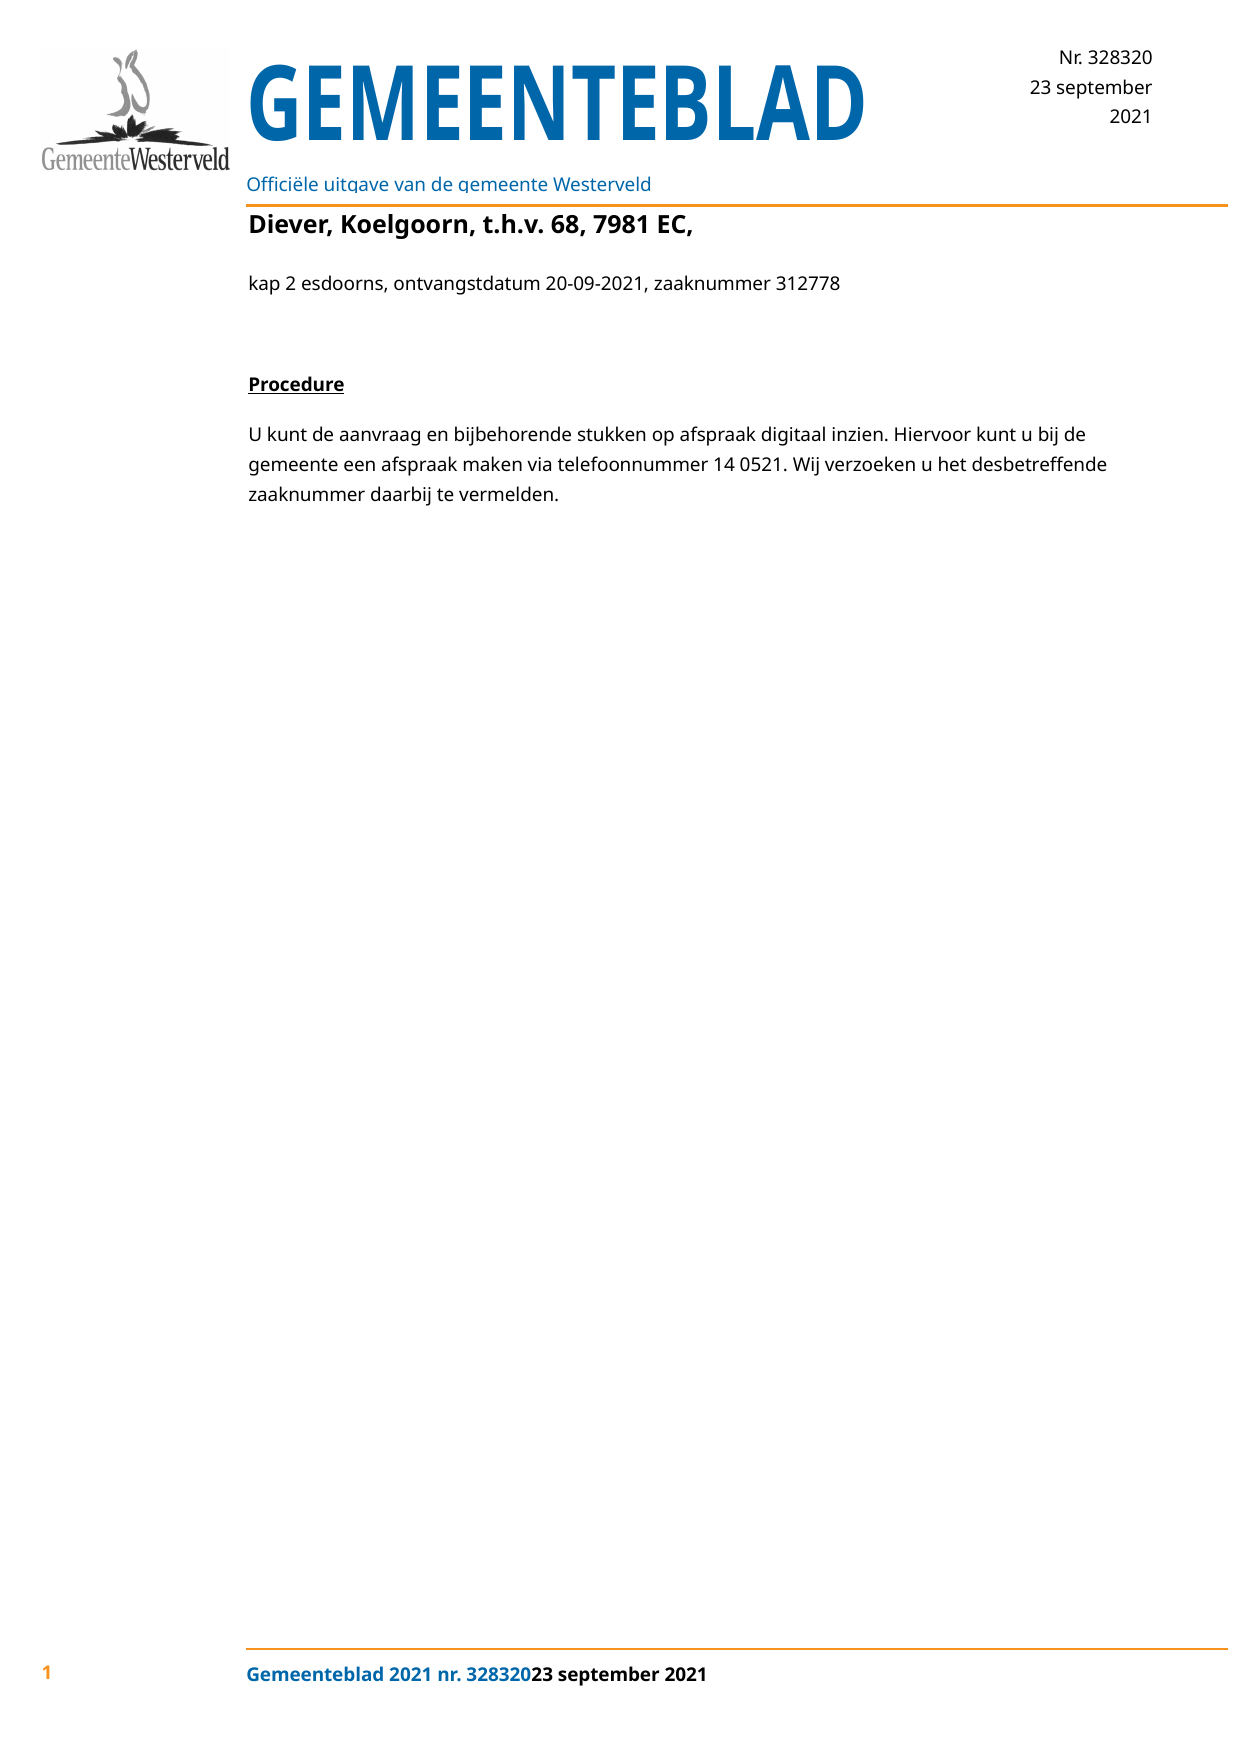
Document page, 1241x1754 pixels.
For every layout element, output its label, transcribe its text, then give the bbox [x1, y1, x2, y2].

text kap 2 esdoorns, ontvangstdatum 20-09-2021, zaaknummer 312778 [248, 270, 1152, 296]
text Diever, Koelgoorn, t.h.v. 68, 7981 EC, [248, 207, 1152, 241]
picture [41, 47, 231, 172]
text U kunt de aanvraag en bijbehorende stukken op afspraak digitaal inzien. Hiervoor kunt u bij de gemeente een afspraak maken via telefoonnummer 14 0521. Wij verzoeken u het desbetreffende zaaknummer daarbij te vermelden. [248, 422, 1152, 506]
text Procedure [248, 371, 1152, 397]
